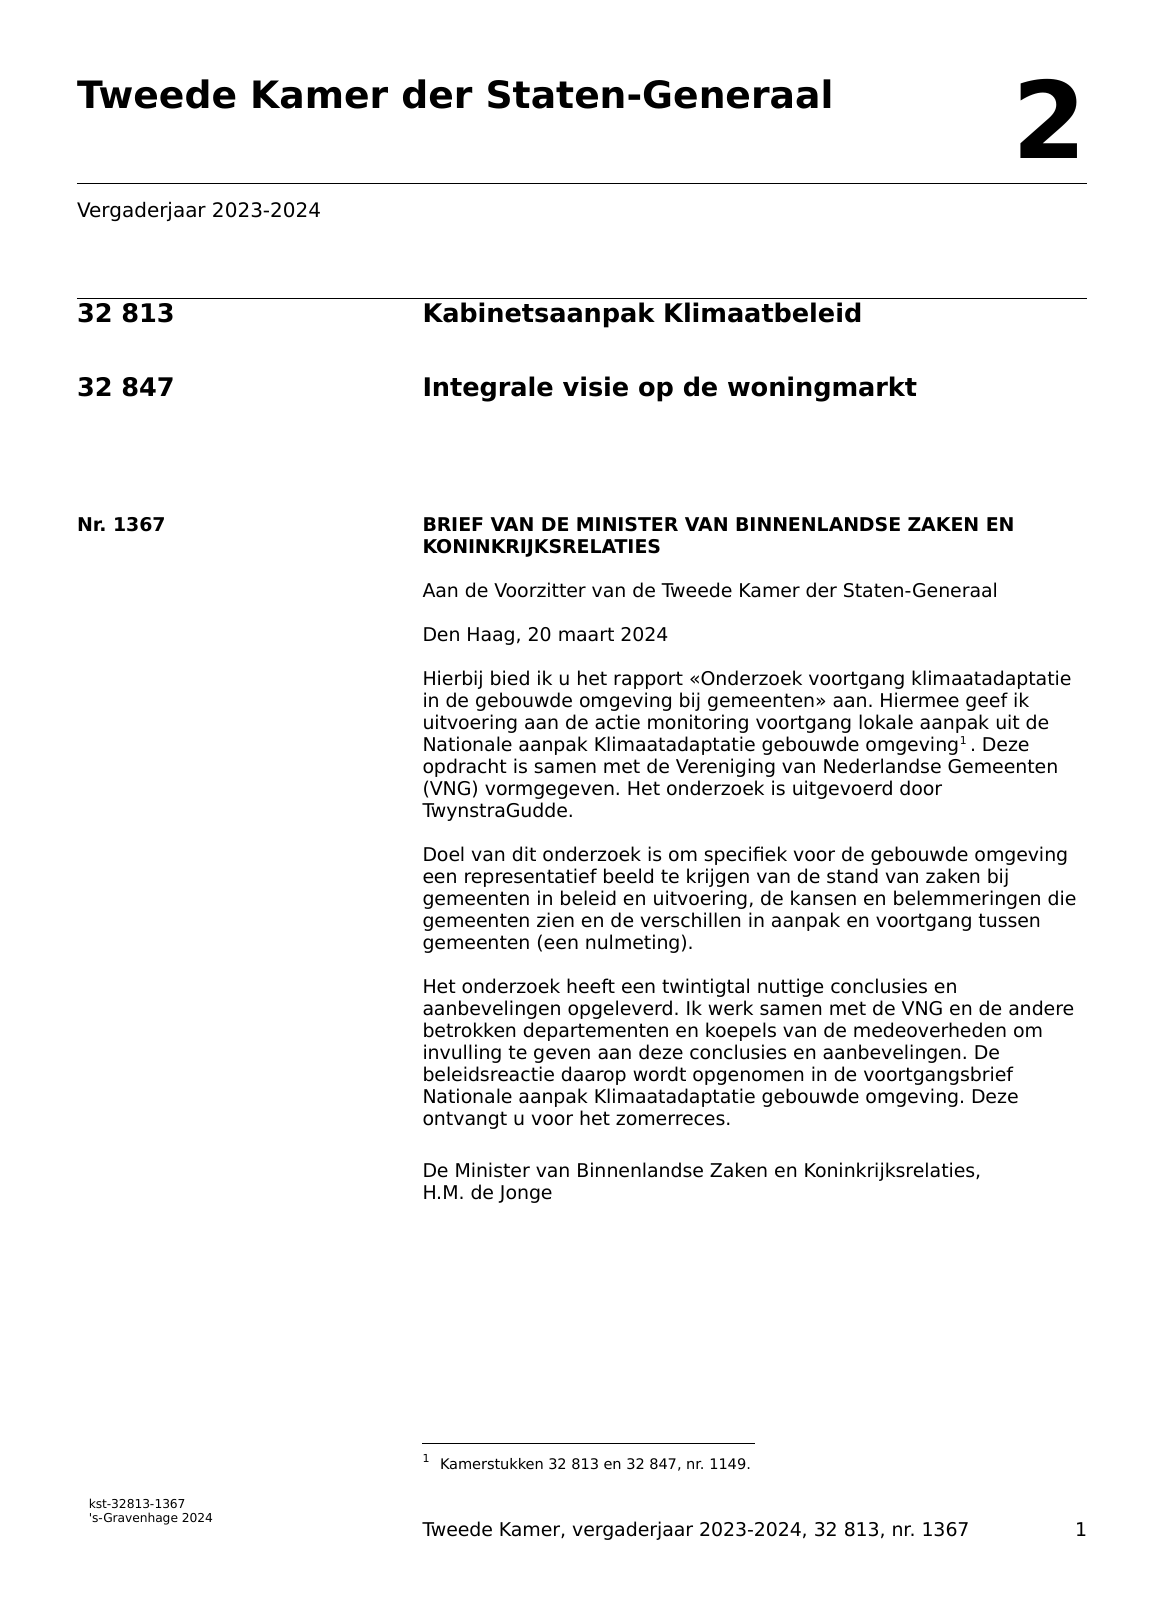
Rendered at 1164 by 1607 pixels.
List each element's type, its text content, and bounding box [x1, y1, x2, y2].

text Den Haag, 20 maart 2024 [422, 624, 1087, 646]
text Kamerstukken 32 813 en 32 847, nr. 1149. [422, 1452, 1087, 1474]
text De Minister van Binnenlandse Zaken en Koninkrijksrelaties, H.M. de Jonge [422, 1160, 1087, 1204]
subtitle 32 813 Kabinetsaanpak Klimaatbeleid [77, 299, 1087, 329]
table_cell Vergaderjaar 2023-2024 [77, 184, 1087, 298]
text Aan de Voorzitter van de Tweede Kamer der Staten-Generaal [422, 580, 1087, 602]
table_header Tweede Kamer der Staten-Generaal [77, 59, 886, 183]
subtitle 32 847 Integrale visie op de woningmarkt [77, 373, 1087, 403]
text kst-32813-1367 [88, 1497, 323, 1511]
text Doel van dit onderzoek is om specifiek voor de gebouwde omgeving een representatief beeld te krijgen van de stand van zaken bij gemeenten in beleid en uitvoering, de kansen en belemmeringen die gemeenten zien en de verschillen in aanpak en voortgang tussen gemeenten (een nulmeting). [422, 844, 1087, 954]
text Hierbij bied ik u het rapport «Onderzoek voortgang klimaatadaptatie in de gebouwde omgeving bij gemeenten» aan. Hiermee geef ik uitvoering aan de actie monitoring voortgang lokale aanpak uit de Nationale aanpak Klimaatadaptatie gebouwde omgeving. Deze opdracht is samen met de Vereniging van Nederlandse Gemeenten (VNG) vormgegeven. Het onderzoek is uitgevoerd door TwynstraGudde. [422, 668, 1087, 822]
table_header 2 [886, 59, 1087, 183]
text 's-Gravenhage 2024 [88, 1511, 323, 1525]
subtitle Nr. 1367 BRIEF VAN DE MINISTER VAN BINNENLANDSE ZAKEN EN KONINKRIJKSRELATIES [77, 514, 1087, 558]
text Het onderzoek heeft een twintigtal nuttige conclusies en aanbevelingen opgeleverd. Ik werk samen met de VNG en de andere betrokken departementen en koepels van de medeoverheden om invulling te geven aan deze conclusies en aanbevelingen. De beleidsreactie daarop wordt opgenomen in de voortgangsbrief Nationale aanpak Klimaatadaptatie gebouwde omgeving. Deze ontvangt u voor het zomerreces. [422, 976, 1087, 1130]
